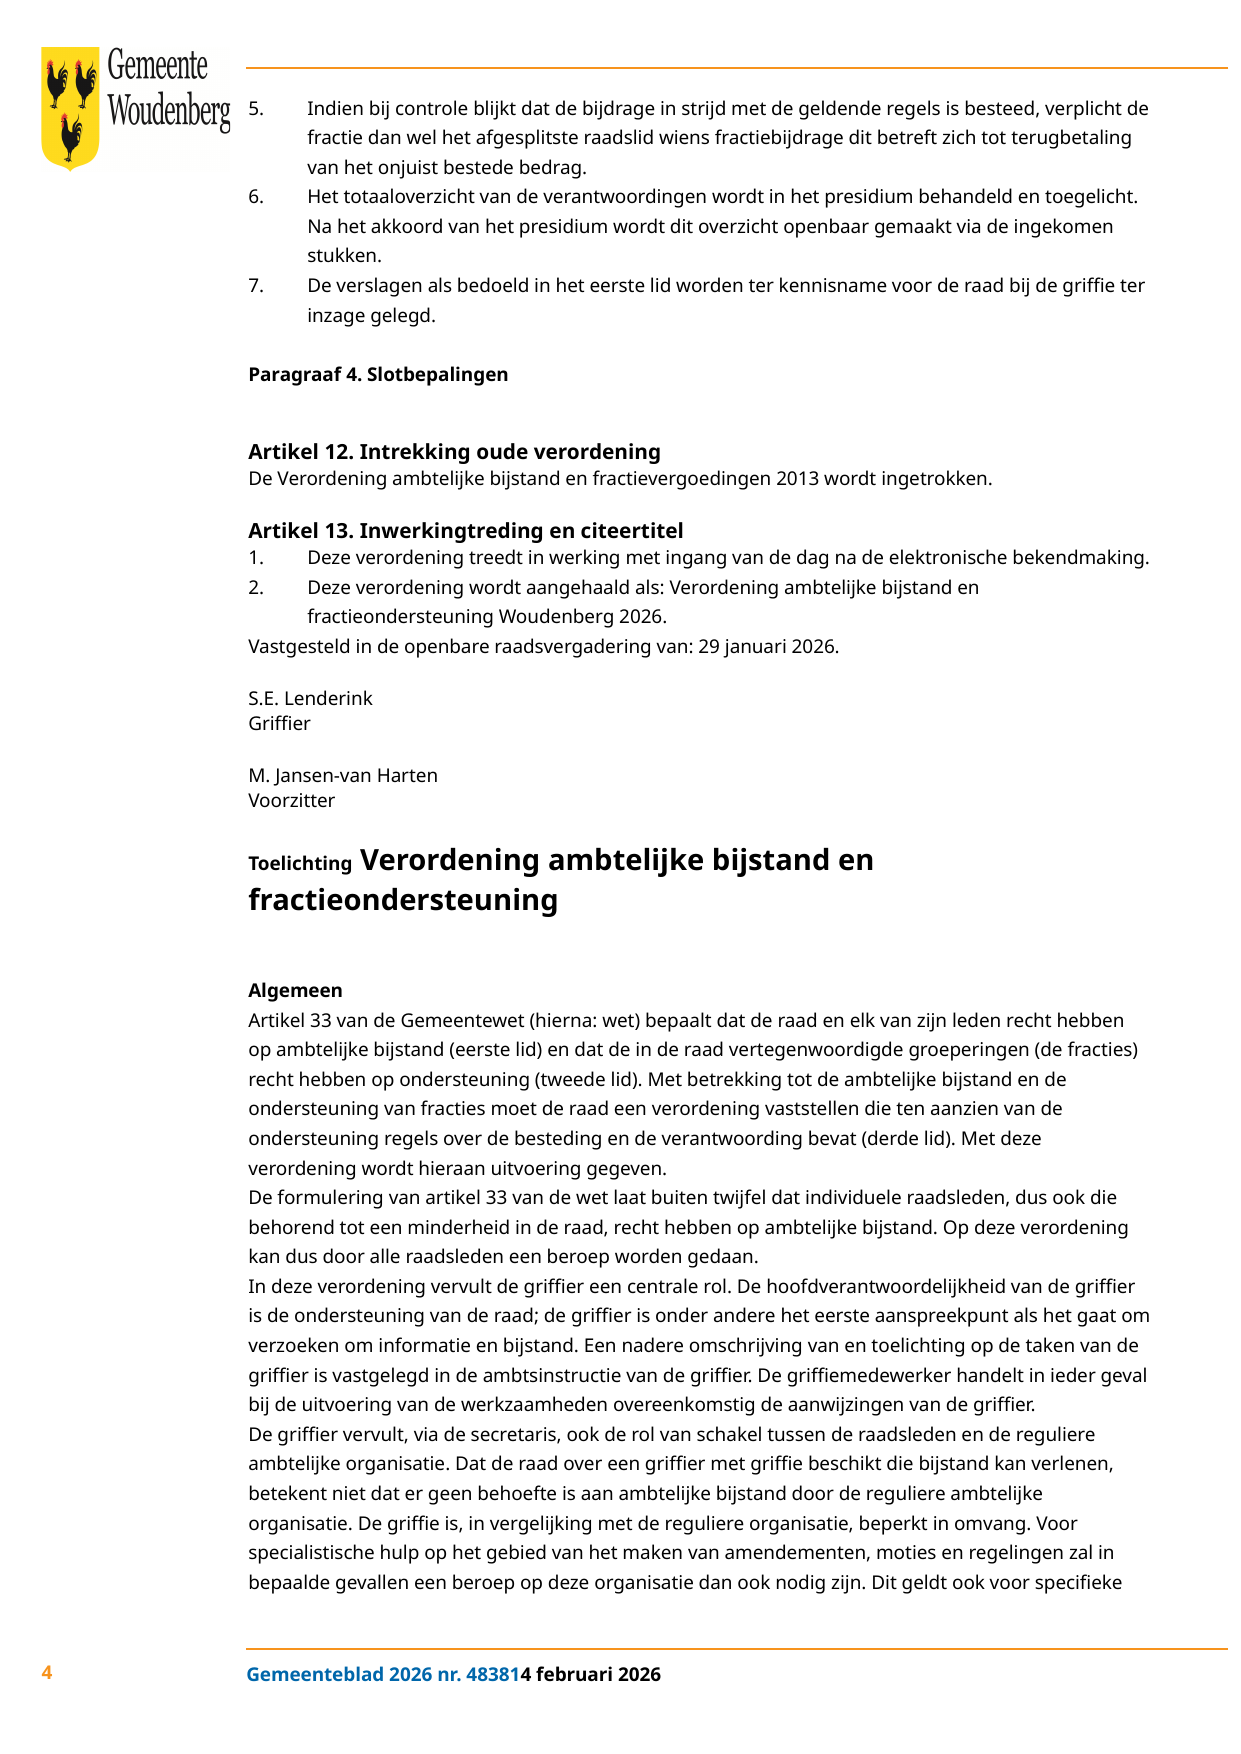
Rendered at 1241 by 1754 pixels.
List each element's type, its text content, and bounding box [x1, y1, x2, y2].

list De verslagen als bedoeld in het eerste lid worden ter kennisname voor de raad bij de griffie ter inzage gelegd. [248, 272, 1152, 328]
text Vastgesteld in de openbare raadsvergadering van: 29 januari 2026. [248, 633, 1152, 659]
text S.E. Lenderink [248, 685, 1152, 710]
picture [41, 47, 231, 172]
text Voorzitter [248, 788, 1152, 813]
text Algemeen [248, 977, 1152, 1003]
text M. Jansen-van Harten [248, 762, 1152, 788]
list Deze verordening wordt aangehaald als: Verordening ambtelijke bijstand en fractieondersteuning Woudenberg 2026. [248, 574, 1152, 629]
text De formulering van artikel 33 van de wet laat buiten twijfel dat individuele raadsleden, dus ook die behorend tot een minderheid in de raad, recht hebben op ambtelijke bijstand. Op deze verordening kan dus door alle raadsleden een beroep worden gedaan. [248, 1184, 1152, 1269]
text Artikel 33 van de Gemeentewet (hierna: wet) bepaalt dat de raad en elk van zijn leden recht hebben op ambtelijke bijstand (eerste lid) en dat de in de raad vertegenwoordigde groeperingen (de fracties) recht hebben op ondersteuning (tweede lid). Met betrekking tot de ambtelijke bijstand en de ondersteuning van fracties moet de raad een verordening vaststellen die ten aanzien van de ondersteuning regels over de besteding en de verantwoording bevat (derde lid). Met deze verordening wordt hieraan uitvoering gegeven. [248, 1007, 1152, 1180]
list Deze verordening treedt in werking met ingang van de dag na de elektronische bekendmaking. [248, 544, 1152, 570]
text Artikel 12. Intrekking oude verordening [248, 437, 1152, 466]
text Griffier [248, 710, 1152, 736]
text De Verordening ambtelijke bijstand en fractievergoedingen 2013 wordt ingetrokken. [248, 466, 1152, 491]
text Toelichting Verordening ambtelijke bijstand en fractieondersteuning [248, 839, 1152, 918]
text In deze verordening vervult de griffier een centrale rol. De hoofdverantwoordelijkheid van de griffier is de ondersteuning van de raad; de griffier is onder andere het eerste aanspreekpunt als het gaat om verzoeken om informatie en bijstand. Een nadere omschrijving van en toelichting op de taken van de griffier is vastgelegd in de ambtsinstructie van de griffier. De griffiemedewerker handelt in ieder geval bij de uitvoering van de werkzaamheden overeenkomstig de aanwijzingen van de griffier. [248, 1273, 1152, 1417]
text Artikel 13. Inwerkingtreding en citeertitel [248, 516, 1152, 544]
list Indien bij controle blijkt dat de bijdrage in strijd met de geldende regels is besteed, verplicht de fractie dan wel het afgesplitste raadslid wiens fractiebijdrage dit betreft zich tot terugbetaling van het onjuist bestede bedrag. [248, 95, 1152, 180]
list Het totaaloverzicht van de verantwoordingen wordt in het presidium behandeld en toegelicht. Na het akkoord van het presidium wordt dit overzicht openbaar gemaakt via de ingekomen stukken. [248, 183, 1152, 268]
text Paragraaf 4. Slotbepalingen [248, 361, 1152, 387]
text De griffier vervult, via de secretaris, ook de rol van schakel tussen de raadsleden en de reguliere ambtelijke organisatie. Dat de raad over een griffier met griffie beschikt die bijstand kan verlenen, betekent niet dat er geen behoefte is aan ambtelijke bijstand door de reguliere ambtelijke organisatie. De griffie is, in vergelijking met de reguliere organisatie, beperkt in omvang. Voor specialistische hulp op het gebied van het maken van amendementen, moties en regelingen zal in bepaalde gevallen een beroep op deze organisatie dan ook nodig zijn. Dit geldt ook voor specifieke [248, 1421, 1152, 1594]
